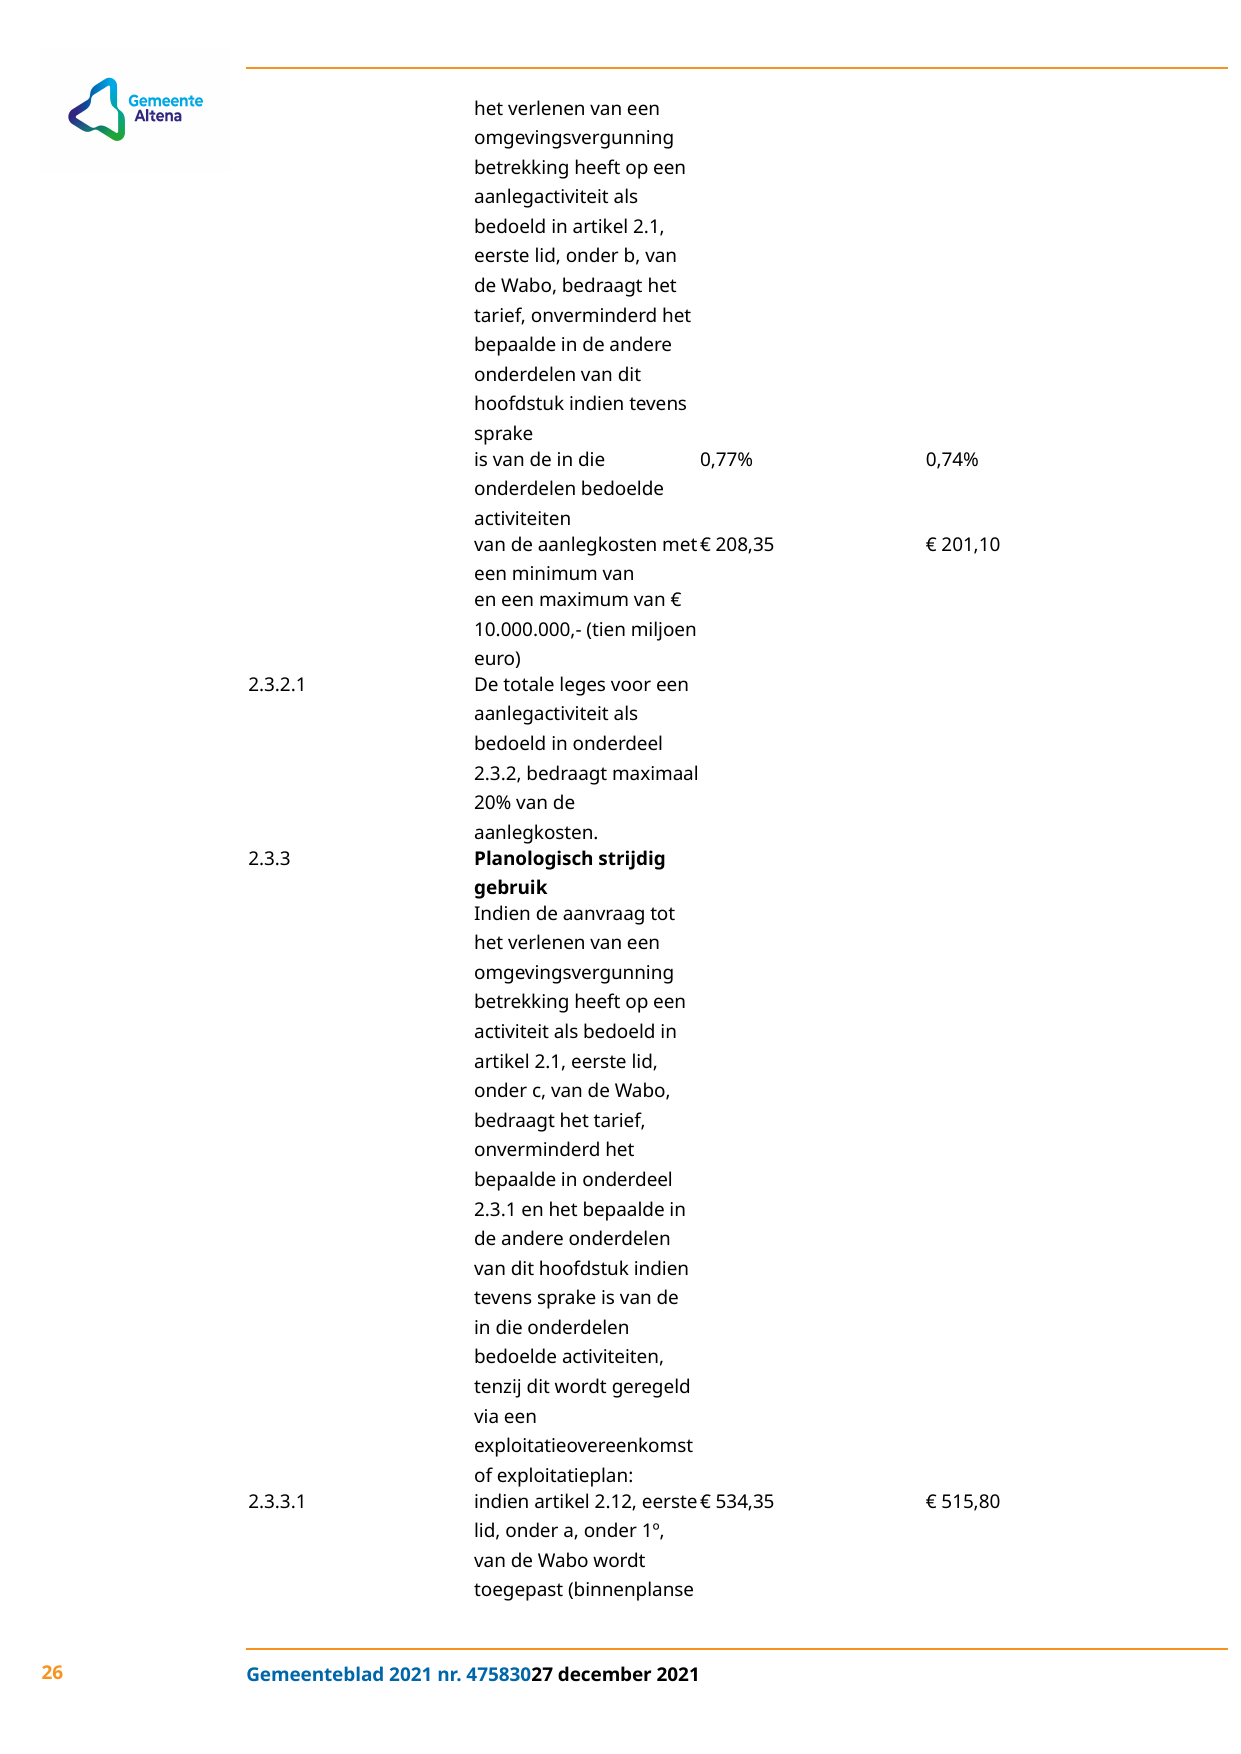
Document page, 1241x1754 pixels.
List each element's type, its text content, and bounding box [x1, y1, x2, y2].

table_cell indien artikel 2.12, eerste lid, onder a, onder 1º, van de Wabo wordt toegepast (binnenplanse [474, 1488, 700, 1602]
table_cell [926, 95, 1152, 446]
table_cell [700, 671, 926, 845]
table_cell is van de in die onderdelen bedoelde activiteiten [474, 446, 700, 531]
table_cell [248, 586, 474, 671]
table_cell [248, 900, 474, 1488]
table_cell [926, 586, 1152, 671]
table_cell 2.3.2.1 [248, 671, 474, 845]
table_cell € 534,35 [700, 1488, 926, 1602]
table_cell € 208,35 [700, 531, 926, 586]
table_cell [926, 671, 1152, 845]
table_cell [700, 900, 926, 1488]
table_cell [248, 446, 474, 531]
table_cell 2.3.3.1 [248, 1488, 474, 1602]
table_cell [700, 845, 926, 900]
table_cell [926, 900, 1152, 1488]
table_cell het verlenen van een omgevingsvergunning betrekking heeft op een aanlegactiviteit als bedoeld in artikel 2.1, eerste lid, onder b, van de Wabo, bedraagt het tarief, onverminderd het bepaalde in de andere onderdelen van dit hoofdstuk indien tevens sprake [474, 95, 700, 446]
table_cell en een maximum van € 10.000.000,- (tien miljoen euro) [474, 586, 700, 671]
table_cell [926, 845, 1152, 900]
table_cell van de aanlegkosten met een minimum van [474, 531, 700, 586]
table_cell 2.3.3 [248, 845, 474, 900]
table_cell Indien de aanvraag tot het verlenen van een omgevingsvergunning betrekking heeft op een activiteit als bedoeld in artikel 2.1, eerste lid, onder c, van de Wabo, bedraagt het tarief, onverminderd het bepaalde in onderdeel 2.3.1 en het bepaalde in de andere onderdelen van dit hoofdstuk indien tevens sprake is van de in die onderdelen bedoelde activiteiten, tenzij dit wordt geregeld via een exploitatieovereenkomst of exploitatieplan: [474, 900, 700, 1488]
table_cell [700, 586, 926, 671]
table_cell € 515,80 [926, 1488, 1152, 1602]
table_cell Planologisch strijdig gebruik [474, 845, 700, 900]
table_cell [248, 95, 474, 446]
table_cell 0,77% [700, 446, 926, 531]
table_cell € 201,10 [926, 531, 1152, 586]
table_cell 0,74% [926, 446, 1152, 531]
table_cell [700, 95, 926, 446]
table_cell [248, 531, 474, 586]
table_cell De totale leges voor een aanlegactiviteit als bedoeld in onderdeel 2.3.2, bedraagt maximaal 20% van de aanlegkosten. [474, 671, 700, 845]
picture [41, 47, 231, 172]
